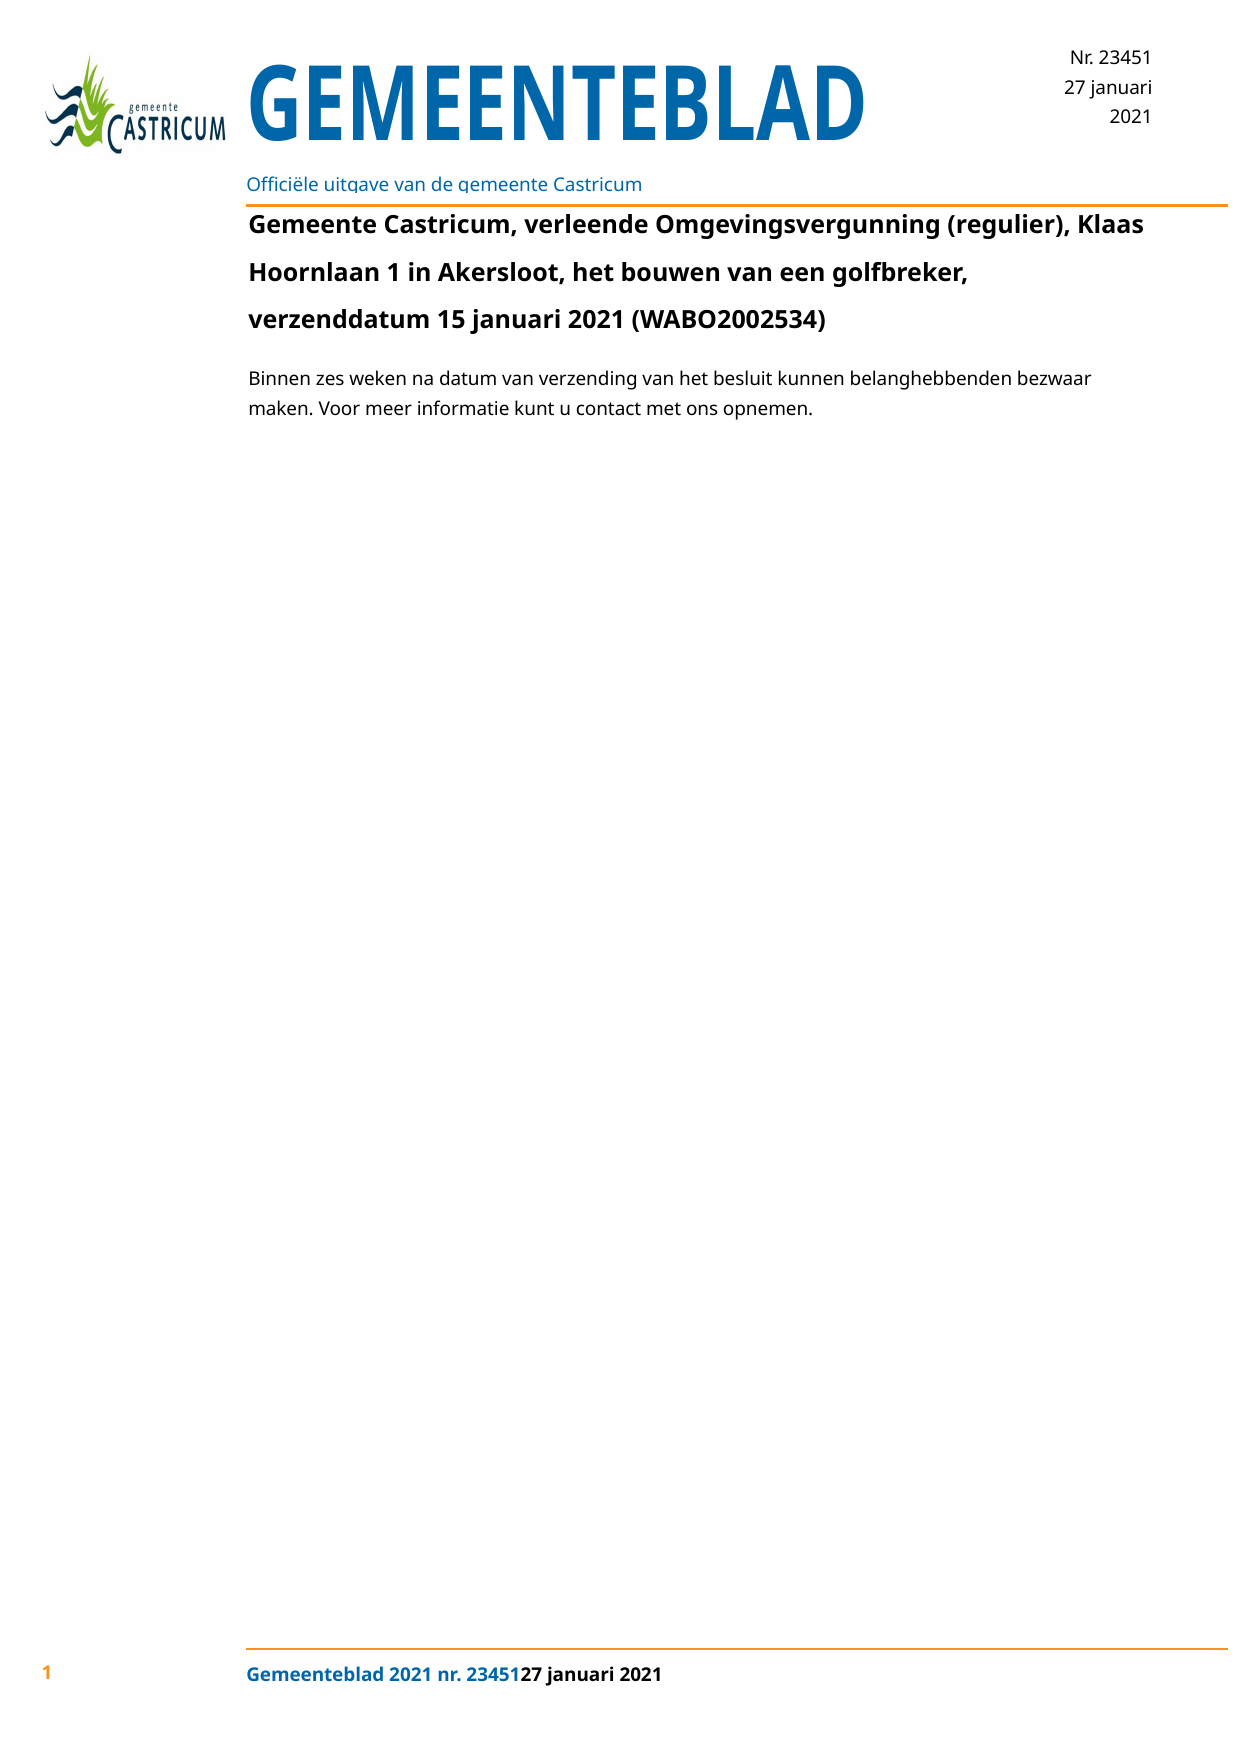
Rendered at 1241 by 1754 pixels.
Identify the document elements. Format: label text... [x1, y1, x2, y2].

text Gemeente Castricum, verleende Omgevingsvergunning (regulier), Klaas Hoornlaan 1 in Akersloot, het bouwen van een golfbreker, verzenddatum 15 januari 2021 (WABO2002534) [248, 207, 1152, 336]
picture [41, 47, 231, 172]
text Binnen zes weken na datum van verzending van het besluit kunnen belanghebbenden bezwaar maken. Voor meer informatie kunt u contact met ons opnemen. [248, 366, 1152, 421]
